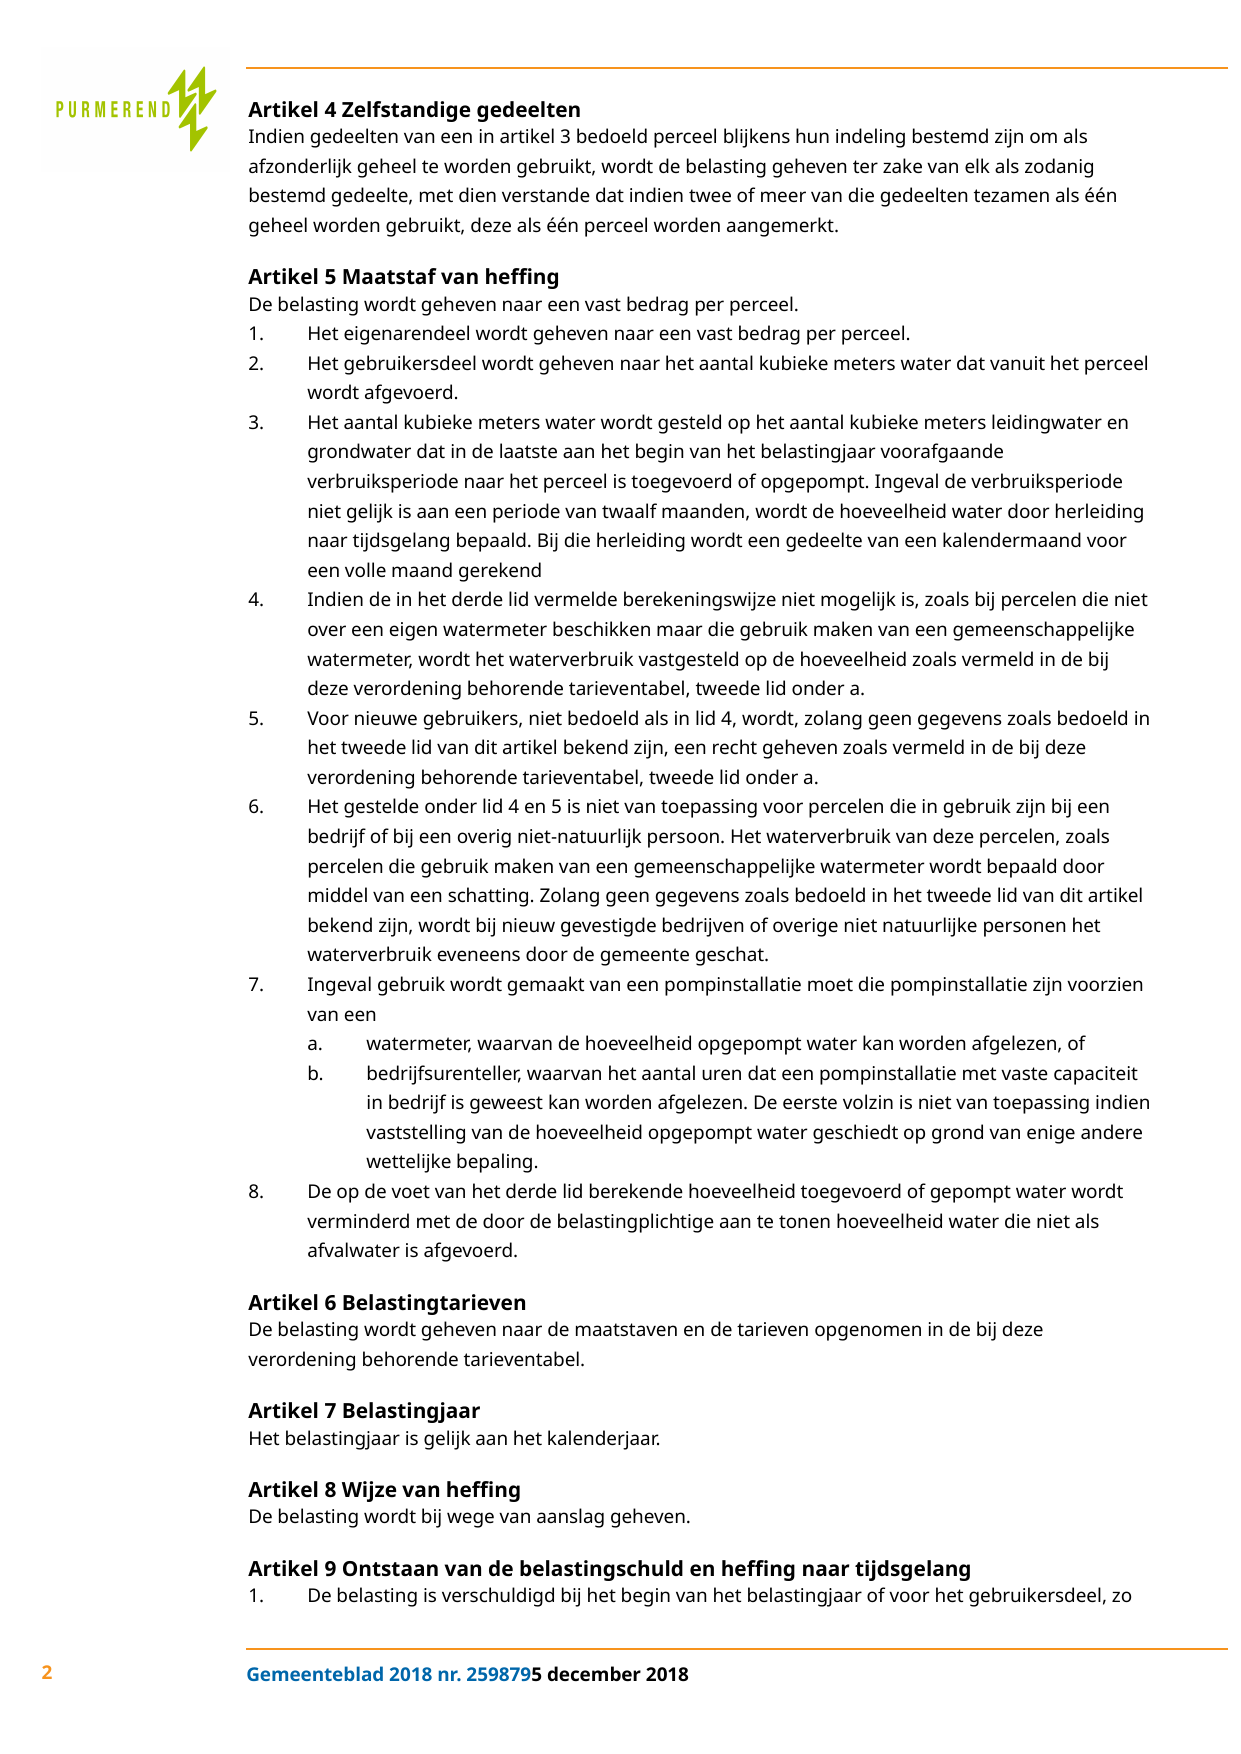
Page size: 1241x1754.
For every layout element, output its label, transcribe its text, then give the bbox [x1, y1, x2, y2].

list Het gebruikersdeel wordt geheven naar het aantal kubieke meters water dat vanuit het perceel wordt afgevoerd. [248, 350, 1152, 405]
list bedrijfsurenteller, waarvan het aantal uren dat een pompinstallatie met vaste capaciteit in bedrijf is geweest kan worden afgelezen. De eerste volzin is niet van toepassing indien vaststelling van de hoeveelheid opgepompt water geschiedt op grond van enige andere wettelijke bepaling. [307, 1060, 1152, 1174]
list Het aantal kubieke meters water wordt gesteld op het aantal kubieke meters leidingwater en grondwater dat in de laatste aan het begin van het belastingjaar voorafgaande verbruiksperiode naar het perceel is toegevoerd of opgepompt. Ingeval de verbruiksperiode niet gelijk is aan een periode van twaalf maanden, wordt de hoeveelheid water door herleiding naar tijdsgelang bepaald. Bij die herleiding wordt een gedeelte van een kalendermaand voor een volle maand gerekend [248, 409, 1152, 583]
list Het eigenarendeel wordt geheven naar een vast bedrag per perceel. [248, 320, 1152, 346]
text De belasting wordt geheven naar een vast bedrag per perceel. [248, 291, 1152, 317]
list Het gestelde onder lid 4 en 5 is niet van toepassing voor percelen die in gebruik zijn bij een bedrijf of bij een overig niet-natuurlijk persoon. Het waterverbruik van deze percelen, zoals percelen die gebruik maken van een gemeenschappelijke watermeter wordt bepaald door middel van een schatting. Zolang geen gegevens zoals bedoeld in het tweede lid van dit artikel bekend zijn, wordt bij nieuw gevestigde bedrijven of overige niet natuurlijke personen het waterverbruik eveneens door de gemeente geschat. [248, 794, 1152, 967]
text Indien gedeelten van een in artikel 3 bedoeld perceel blijkens hun indeling bestemd zijn om als afzonderlijk geheel te worden gebruikt, wordt de belasting geheven ter zake van elk als zodanig bestemd gedeelte, met dien verstande dat indien twee of meer van die gedeelten tezamen als één geheel worden gebruikt, deze als één perceel worden aangemerkt. [248, 123, 1152, 238]
list Indien de in het derde lid vermelde berekeningswijze niet mogelijk is, zoals bij percelen die niet over een eigen watermeter beschikken maar die gebruik maken van een gemeenschappelijke watermeter, wordt het waterverbruik vastgesteld op de hoeveelheid zoals vermeld in de bij deze verordening behorende tarieventabel, tweede lid onder a. [248, 587, 1152, 701]
text Artikel 9 Ontstaan van de belastingschuld en heffing naar tijdsgelang [248, 1554, 1152, 1582]
picture [41, 47, 231, 172]
text De belasting wordt bij wege van aanslag geheven. [248, 1504, 1152, 1529]
text Artikel 5 Maatstaf van heffing [248, 262, 1152, 291]
text Artikel 4 Zelfstandige gedeelten [248, 95, 1152, 123]
text Artikel 8 Wijze van heffing [248, 1475, 1152, 1504]
list Voor nieuwe gebruikers, niet bedoeld als in lid 4, wordt, zolang geen gegevens zoals bedoeld in het tweede lid van dit artikel bekend zijn, een recht geheven zoals vermeld in de bij deze verordening behorende tarieventabel, tweede lid onder a. [248, 705, 1152, 790]
list watermeter, waarvan de hoeveelheid opgepompt water kan worden afgelezen, of [307, 1030, 1152, 1056]
list De op de voet van het derde lid berekende hoeveelheid toegevoerd of gepompt water wordt verminderd met de door de belastingplichtige aan te tonen hoeveelheid water die niet als afvalwater is afgevoerd. [248, 1178, 1152, 1263]
text Artikel 7 Belastingjaar [248, 1396, 1152, 1425]
text De belasting wordt geheven naar de maatstaven en de tarieven opgenomen in de bij deze verordening behorende tarieventabel. [248, 1316, 1152, 1372]
text Het belastingjaar is gelijk aan het kalenderjaar. [248, 1425, 1152, 1451]
list Ingeval gebruik wordt gemaakt van een pompinstallatie moet die pompinstallatie zijn voorzien van een [248, 971, 1152, 1027]
list De belasting is verschuldigd bij het begin van het belastingjaar of voor het gebruikersdeel, zo [248, 1582, 1152, 1608]
text Artikel 6 Belastingtarieven [248, 1288, 1152, 1316]
